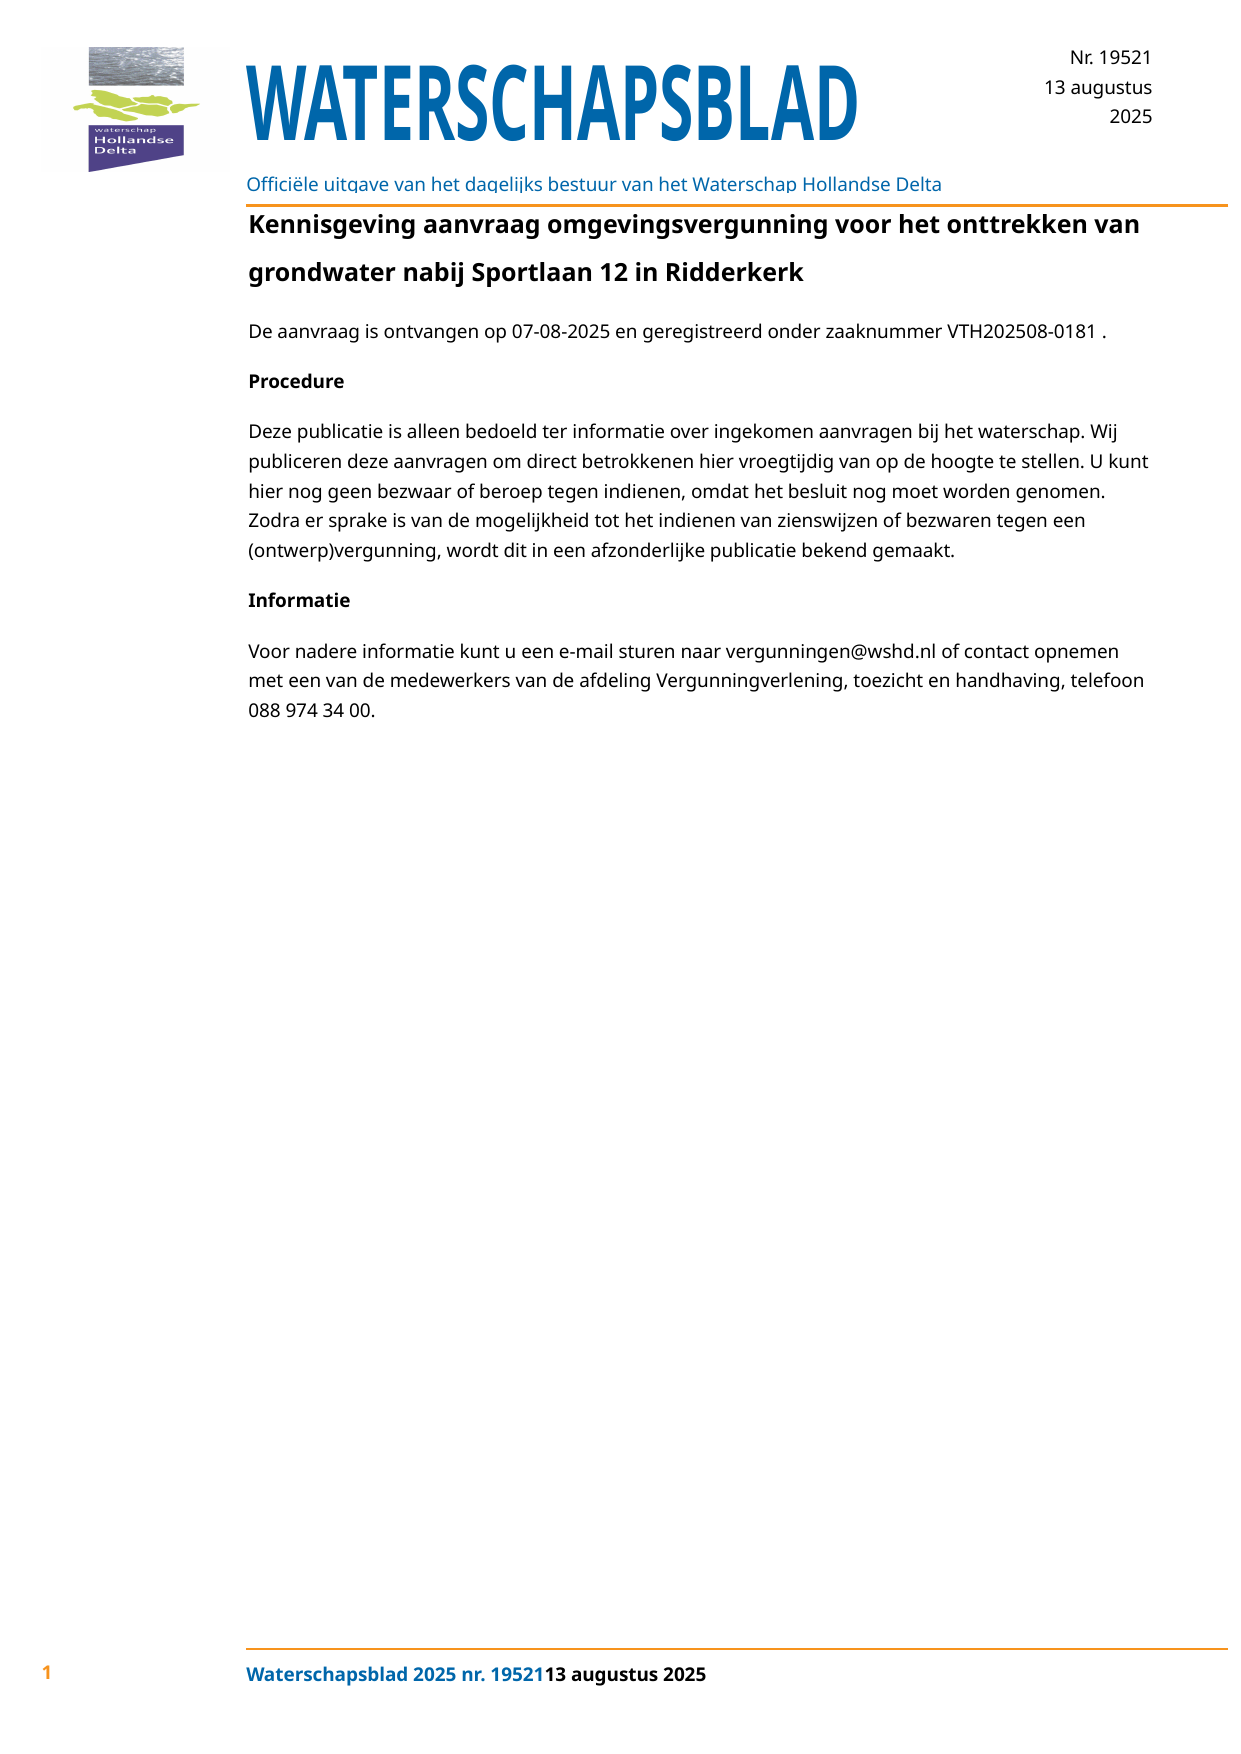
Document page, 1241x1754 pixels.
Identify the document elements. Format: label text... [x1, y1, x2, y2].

text Informatie [248, 587, 1152, 613]
text Procedure [248, 368, 1152, 394]
text Deze publicatie is alleen bedoeld ter informatie over ingekomen aanvragen bij het waterschap. Wij publiceren deze aanvragen om direct betrokkenen hier vroegtijdig van op de hoogte te stellen. U kunt hier nog geen bezwaar of beroep tegen indienen, omdat het besluit nog moet worden genomen. Zodra er sprake is van de mogelijkheid tot het indienen van zienswijzen of bezwaren tegen een (ontwerp)vergunning, wordt dit in een afzonderlijke publicatie bekend gemaakt. [248, 419, 1152, 563]
text Voor nadere informatie kunt u een e-mail sturen naar vergunningen@wshd.nl of contact opnemen met een van de medewerkers van de afdeling Vergunningverlening, toezicht en handhaving, telefoon 088 974 34 00. [248, 638, 1152, 723]
text De aanvraag is ontvangen op 07-08-2025 en geregistreerd onder zaaknummer VTH202508-0181 . [248, 318, 1152, 344]
text Kennisgeving aanvraag omgevingsvergunning voor het onttrekken van grondwater nabij Sportlaan 12 in Ridderkerk [248, 207, 1152, 288]
picture [41, 47, 231, 172]
